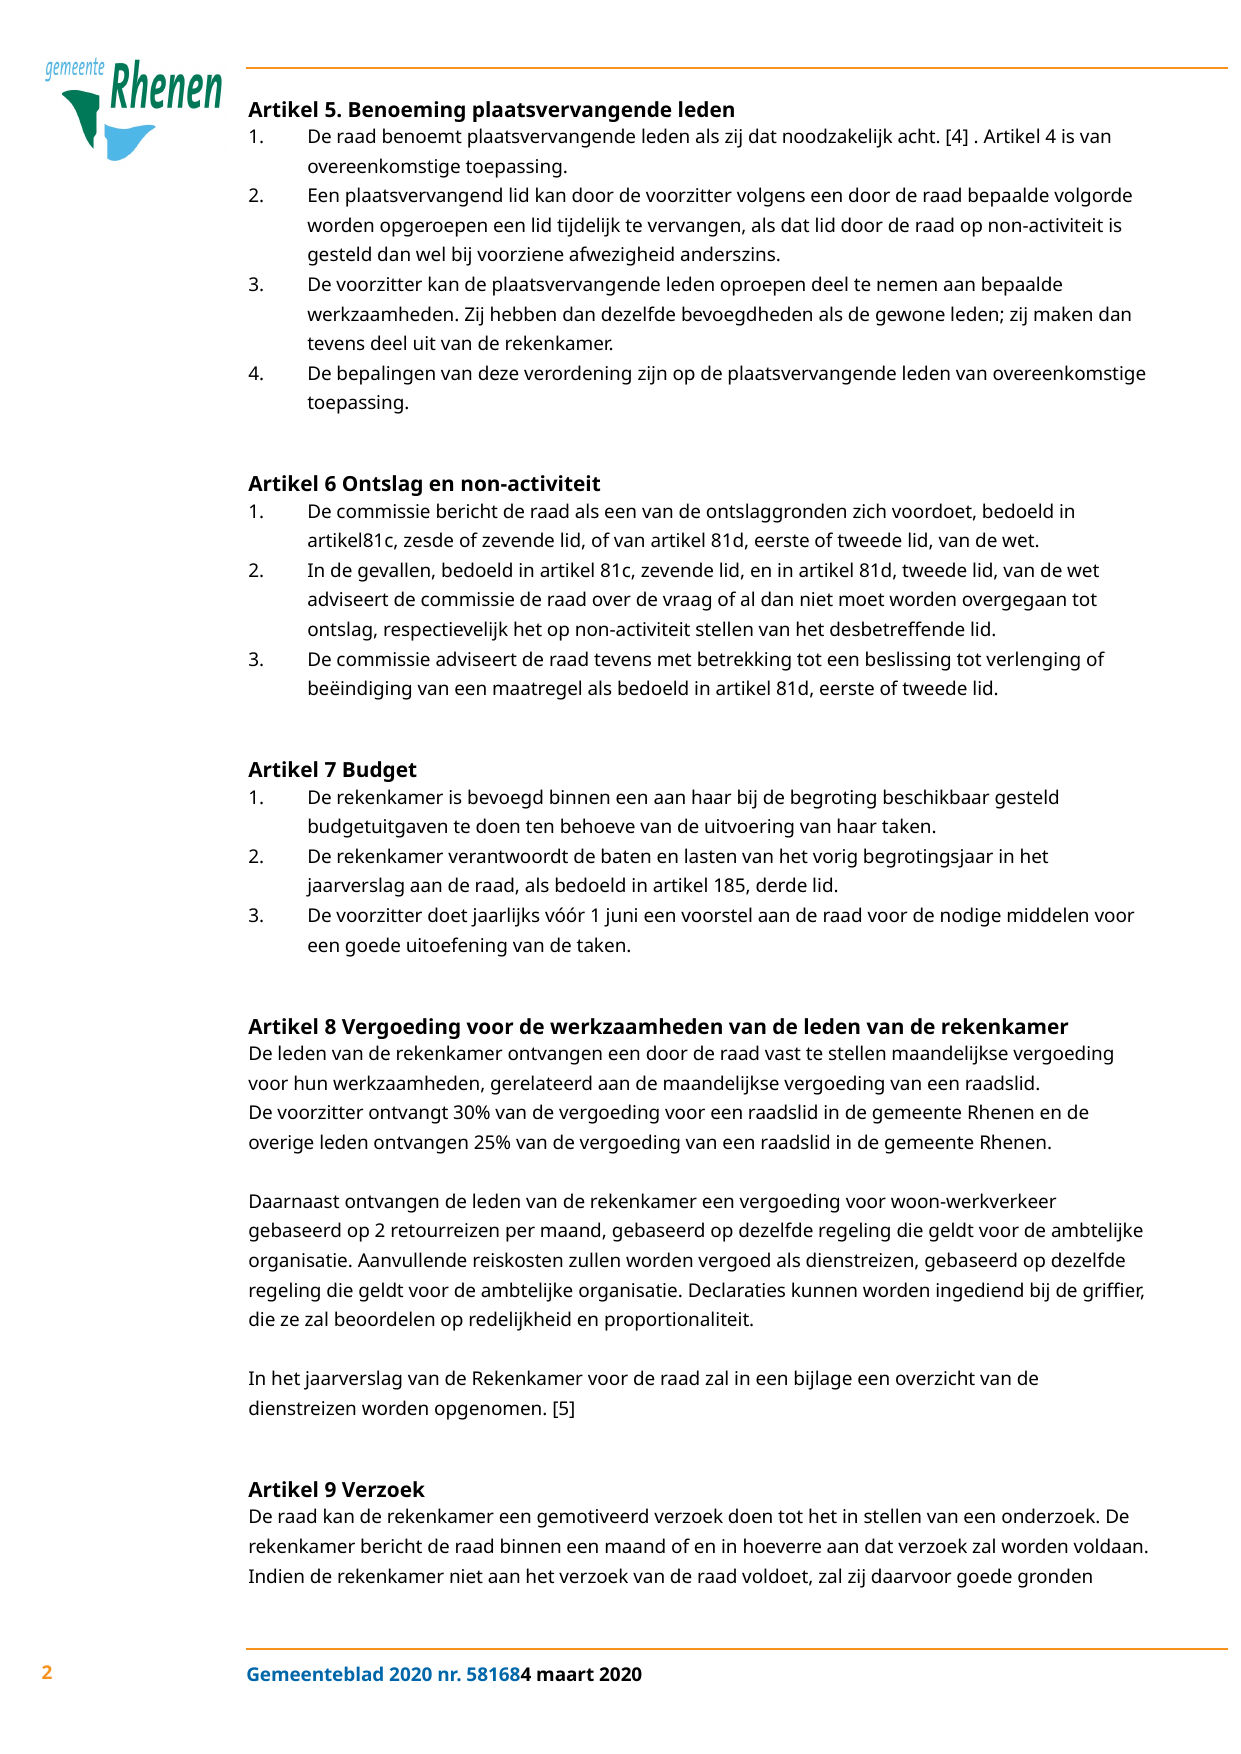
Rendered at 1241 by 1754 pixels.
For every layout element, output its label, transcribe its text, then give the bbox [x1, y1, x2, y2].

text De voorzitter ontvangt 30% van de vergoeding voor een raadslid in de gemeente Rhenen en de overige leden ontvangen 25% van de vergoeding van een raadslid in de gemeente Rhenen. [248, 1099, 1152, 1155]
list De rekenkamer verantwoordt de baten en lasten van het vorig begrotingsjaar in het jaarverslag aan de raad, als bedoeld in artikel 185, derde lid. [248, 843, 1152, 898]
picture [41, 47, 231, 172]
text Artikel 7 Budget [248, 755, 1152, 784]
text De raad kan de rekenkamer een gemotiveerd verzoek doen tot het in stellen van een onderzoek. De rekenkamer bericht de raad binnen een maand of en in hoeverre aan dat verzoek zal worden voldaan. Indien de rekenkamer niet aan het verzoek van de raad voldoet, zal zij daarvoor goede gronden [248, 1504, 1152, 1588]
text Artikel 6 Ontslag en non-activiteit [248, 469, 1152, 498]
list De commissie bericht de raad als een van de ontslaggronden zich voordoet, bedoeld in artikel81c, zesde of zevende lid, of van artikel 81d, eerste of tweede lid, van de wet. [248, 498, 1152, 553]
list De rekenkamer is bevoegd binnen een aan haar bij de begroting beschikbaar gesteld budgetuitgaven te doen ten behoeve van de uitvoering van haar taken. [248, 784, 1152, 839]
list In de gevallen, bedoeld in artikel 81c, zevende lid, en in artikel 81d, tweede lid, van de wet adviseert de commissie de raad over de vraag of al dan niet moet worden overgegaan tot ontslag, respectievelijk het op non-activiteit stellen van het desbetreffende lid. [248, 557, 1152, 642]
text De leden van de rekenkamer ontvangen een door de raad vast te stellen maandelijkse vergoeding voor hun werkzaamheden, gerelateerd aan de maandelijkse vergoeding van een raadslid. [248, 1040, 1152, 1096]
text Daarnaast ontvangen de leden van de rekenkamer een vergoeding voor woon-werkverkeer gebaseerd op 2 retourreizen per maand, gebaseerd op dezelfde regeling die geldt voor de ambtelijke organisatie. Aanvullende reiskosten zullen worden vergoed als dienstreizen, gebaseerd op dezelfde regeling die geldt voor de ambtelijke organisatie. Declaraties kunnen worden ingediend bij de griffier, die ze zal beoordelen op redelijkheid en proportionaliteit. [248, 1188, 1152, 1332]
text Artikel 5. Benoeming plaatsvervangende leden [248, 95, 1152, 123]
list De voorzitter doet jaarlijks vóór 1 juni een voorstel aan de raad voor de nodige middelen voor een goede uitoefening van de taken. [248, 902, 1152, 957]
list De raad benoemt plaatsvervangende leden als zij dat noodzakelijk acht. [4] . Artikel 4 is van overeenkomstige toepassing. [248, 123, 1152, 178]
text In het jaarverslag van de Rekenkamer voor de raad zal in een bijlage een overzicht van de dienstreizen worden opgenomen. [5] [248, 1366, 1152, 1421]
text Artikel 9 Verzoek [248, 1475, 1152, 1504]
list De voorzitter kan de plaatsvervangende leden oproepen deel te nemen aan bepaalde werkzaamheden. Zij hebben dan dezelfde bevoegdheden als de gewone leden; zij maken dan tevens deel uit van de rekenkamer. [248, 271, 1152, 356]
list De commissie adviseert de raad tevens met betrekking tot een beslissing tot verlenging of beëindiging van een maatregel als bedoeld in artikel 81d, eerste of tweede lid. [248, 646, 1152, 701]
text Artikel 8 Vergoeding voor de werkzaamheden van de leden van de rekenkamer [248, 1012, 1152, 1040]
list De bepalingen van deze verordening zijn op de plaatsvervangende leden van overeenkomstige toepassing. [248, 360, 1152, 415]
list Een plaatsvervangend lid kan door de voorzitter volgens een door de raad bepaalde volgorde worden opgeroepen een lid tijdelijk te vervangen, als dat lid door de raad op non-activiteit is gesteld dan wel bij voorziene afwezigheid anderszins. [248, 182, 1152, 267]
